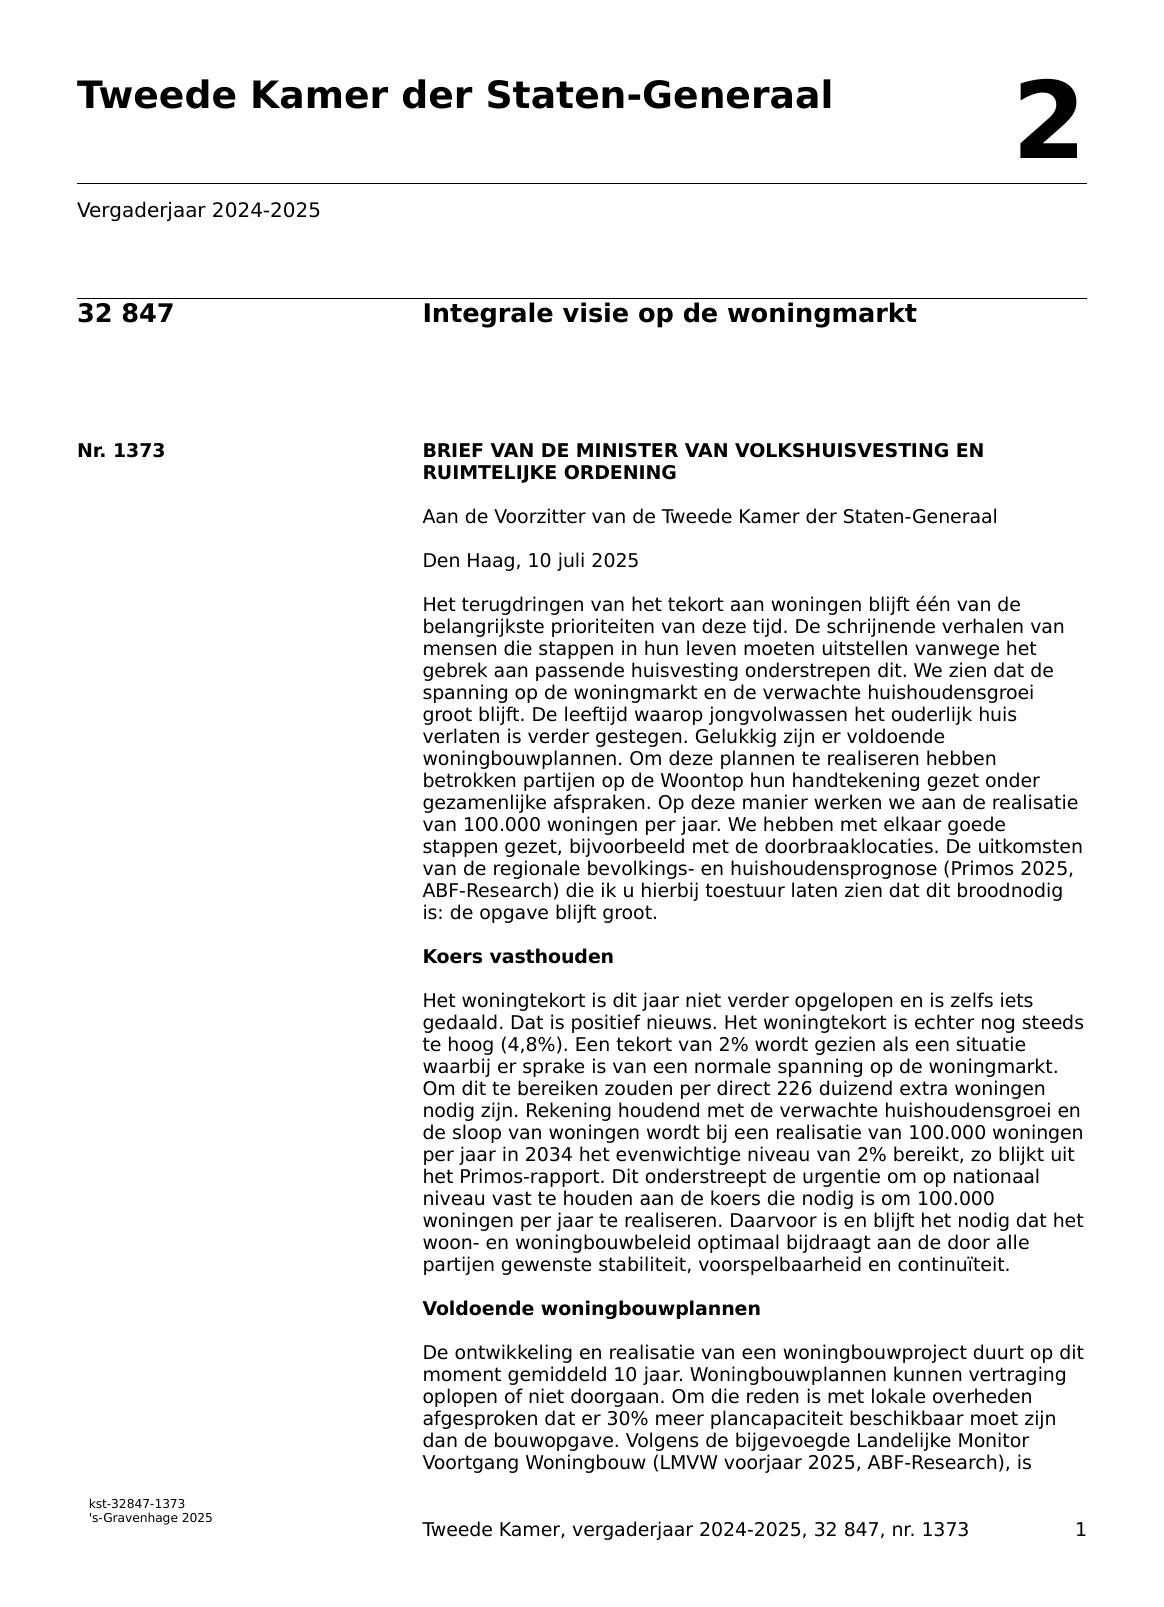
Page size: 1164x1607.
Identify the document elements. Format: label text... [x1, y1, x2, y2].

text kst-32847-1373 [88, 1497, 323, 1511]
text 's-Gravenhage 2025 [88, 1511, 323, 1525]
subtitle 32 847 Integrale visie op de woningmarkt [77, 299, 1087, 329]
subtitle Koers vasthouden [422, 946, 1087, 968]
subtitle Voldoende woningbouwplannen [422, 1298, 1087, 1320]
text De ontwikkeling en realisatie van een woningbouwproject duurt op dit moment gemiddeld 10 jaar. Woningbouwplannen kunnen vertraging oplopen of niet doorgaan. Om die reden is met lokale overheden afgesproken dat er 30% meer plancapaciteit beschikbaar moet zijn dan de bouwopgave. Volgens de bijgevoegde Landelijke Monitor Voortgang Woningbouw (LMVW voorjaar 2025, ABF-Research), is [422, 1342, 1087, 1474]
table_header Tweede Kamer der Staten-Generaal [77, 59, 886, 183]
text Den Haag, 10 juli 2025 [422, 550, 1087, 572]
text Aan de Voorzitter van de Tweede Kamer der Staten-Generaal [422, 506, 1087, 528]
text Het terugdringen van het tekort aan woningen blijft één van de belangrijkste prioriteiten van deze tijd. De schrijnende verhalen van mensen die stappen in hun leven moeten uitstellen vanwege het gebrek aan passende huisvesting onderstrepen dit. We zien dat de spanning op de woningmarkt en de verwachte huishoudensgroei groot blijft. De leeftijd waarop jongvolwassen het ouderlijk huis verlaten is verder gestegen. Gelukkig zijn er voldoende woningbouwplannen. Om deze plannen te realiseren hebben betrokken partijen op de Woontop hun handtekening gezet onder gezamenlijke afspraken. Op deze manier werken we aan de realisatie van 100.000 woningen per jaar. We hebben met elkaar goede stappen gezet, bijvoorbeeld met de doorbraaklocaties. De uitkomsten van de regionale bevolkings- en huishoudensprognose (Primos 2025, ABF-Research) die ik u hierbij toestuur laten zien dat dit broodnodig is: de opgave blijft groot. [422, 594, 1087, 924]
table_header 2 [886, 59, 1087, 183]
text Het woningtekort is dit jaar niet verder opgelopen en is zelfs iets gedaald. Dat is positief nieuws. Het woningtekort is echter nog steeds te hoog (4,8%). Een tekort van 2% wordt gezien als een situatie waarbij er sprake is van een normale spanning op de woningmarkt. Om dit te bereiken zouden per direct 226 duizend extra woningen nodig zijn. Rekening houdend met de verwachte huishoudensgroei en de sloop van woningen wordt bij een realisatie van 100.000 woningen per jaar in 2034 het evenwichtige niveau van 2% bereikt, zo blijkt uit het Primos-rapport. Dit onderstreept de urgentie om op nationaal niveau vast te houden aan de koers die nodig is om 100.000 woningen per jaar te realiseren. Daarvoor is en blijft het nodig dat het woon- en woningbouwbeleid optimaal bijdraagt aan de door alle partijen gewenste stabiliteit, voorspelbaarheid en continuïteit. [422, 990, 1087, 1276]
table_cell Vergaderjaar 2024-2025 [77, 184, 1087, 298]
subtitle Nr. 1373 BRIEF VAN DE MINISTER VAN VOLKSHUISVESTING EN RUIMTELIJKE ORDENING [77, 440, 1087, 484]
